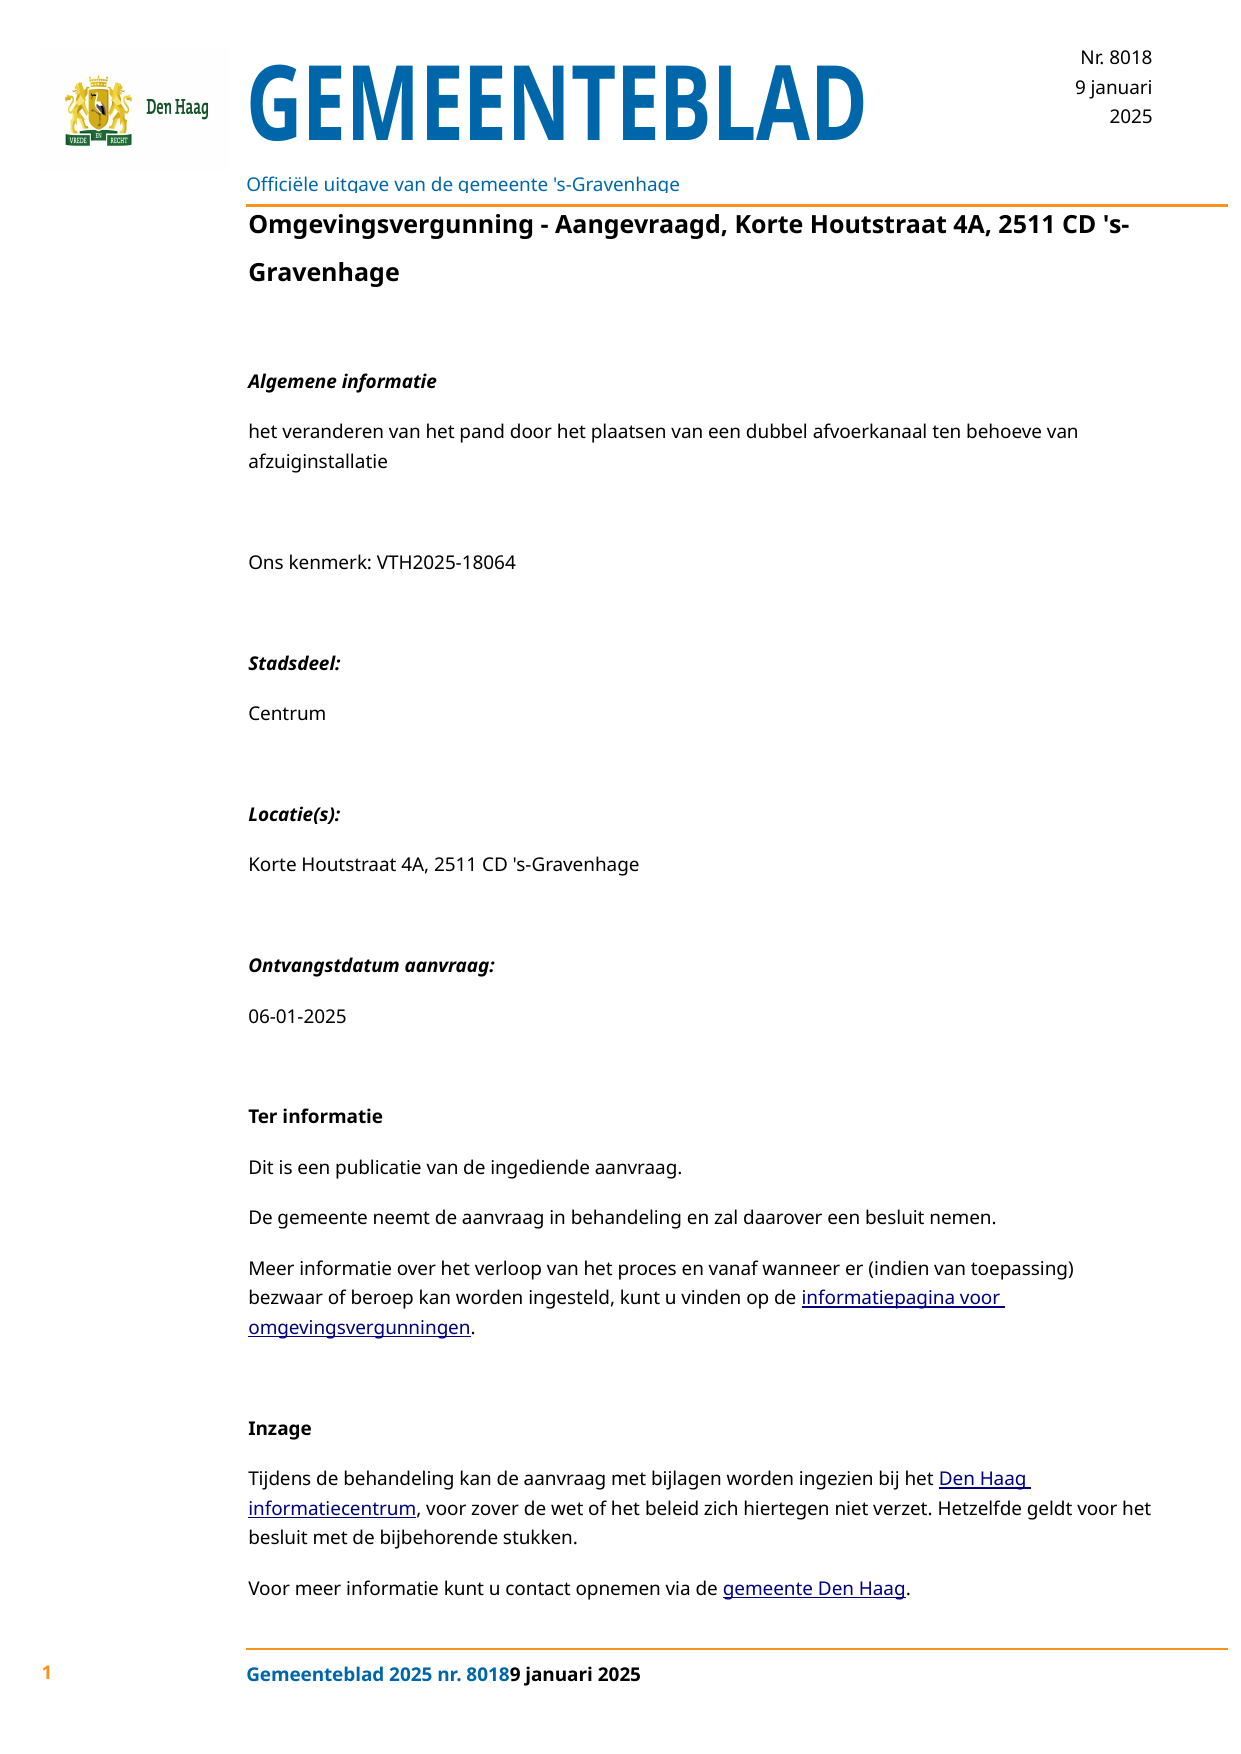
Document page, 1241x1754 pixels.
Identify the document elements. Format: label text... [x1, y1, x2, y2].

text Algemene informatie [248, 368, 1152, 394]
text Stadsdeel: [248, 650, 1152, 676]
text Locatie(s): [248, 801, 1152, 827]
text Omgevingsvergunning - Aangevraagd, Korte Houtstraat 4A, 2511 CD 's-Gravenhage [248, 207, 1152, 288]
text Centrum [248, 700, 1152, 726]
text Ontvangstdatum aanvraag: [248, 952, 1152, 978]
text Meer informatie over het verloop van het proces en vanaf wanneer er (indien van toepassing) bezwaar of beroep kan worden ingesteld, kunt u vinden op de informatiepagina voor omgevingsvergunningen. [248, 1255, 1152, 1340]
text Ons kenmerk: VTH2025-18064 [248, 549, 1152, 575]
text Tijdens de behandeling kan de aanvraag met bijlagen worden ingezien bij het Den Haag informatiecentrum, voor zover de wet of het beleid zich hiertegen niet verzet. Hetzelfde geldt voor het besluit met de bijbehorende stukken. [248, 1465, 1152, 1550]
text Korte Houtstraat 4A, 2511 CD 's-Gravenhage [248, 852, 1152, 877]
text Ter informatie [248, 1104, 1152, 1129]
text het veranderen van het pand door het plaatsen van een dubbel afvoerkanaal ten behoeve van afzuiginstallatie [248, 419, 1152, 474]
text Dit is een publicatie van de ingediende aanvraag. [248, 1154, 1152, 1180]
text 06-01-2025 [248, 1003, 1152, 1029]
text Voor meer informatie kunt u contact opnemen via de gemeente Den Haag. [248, 1575, 1152, 1601]
picture [41, 47, 231, 172]
text Inzage [248, 1415, 1152, 1441]
text De gemeente neemt de aanvraag in behandeling en zal daarover een besluit nemen. [248, 1204, 1152, 1230]
